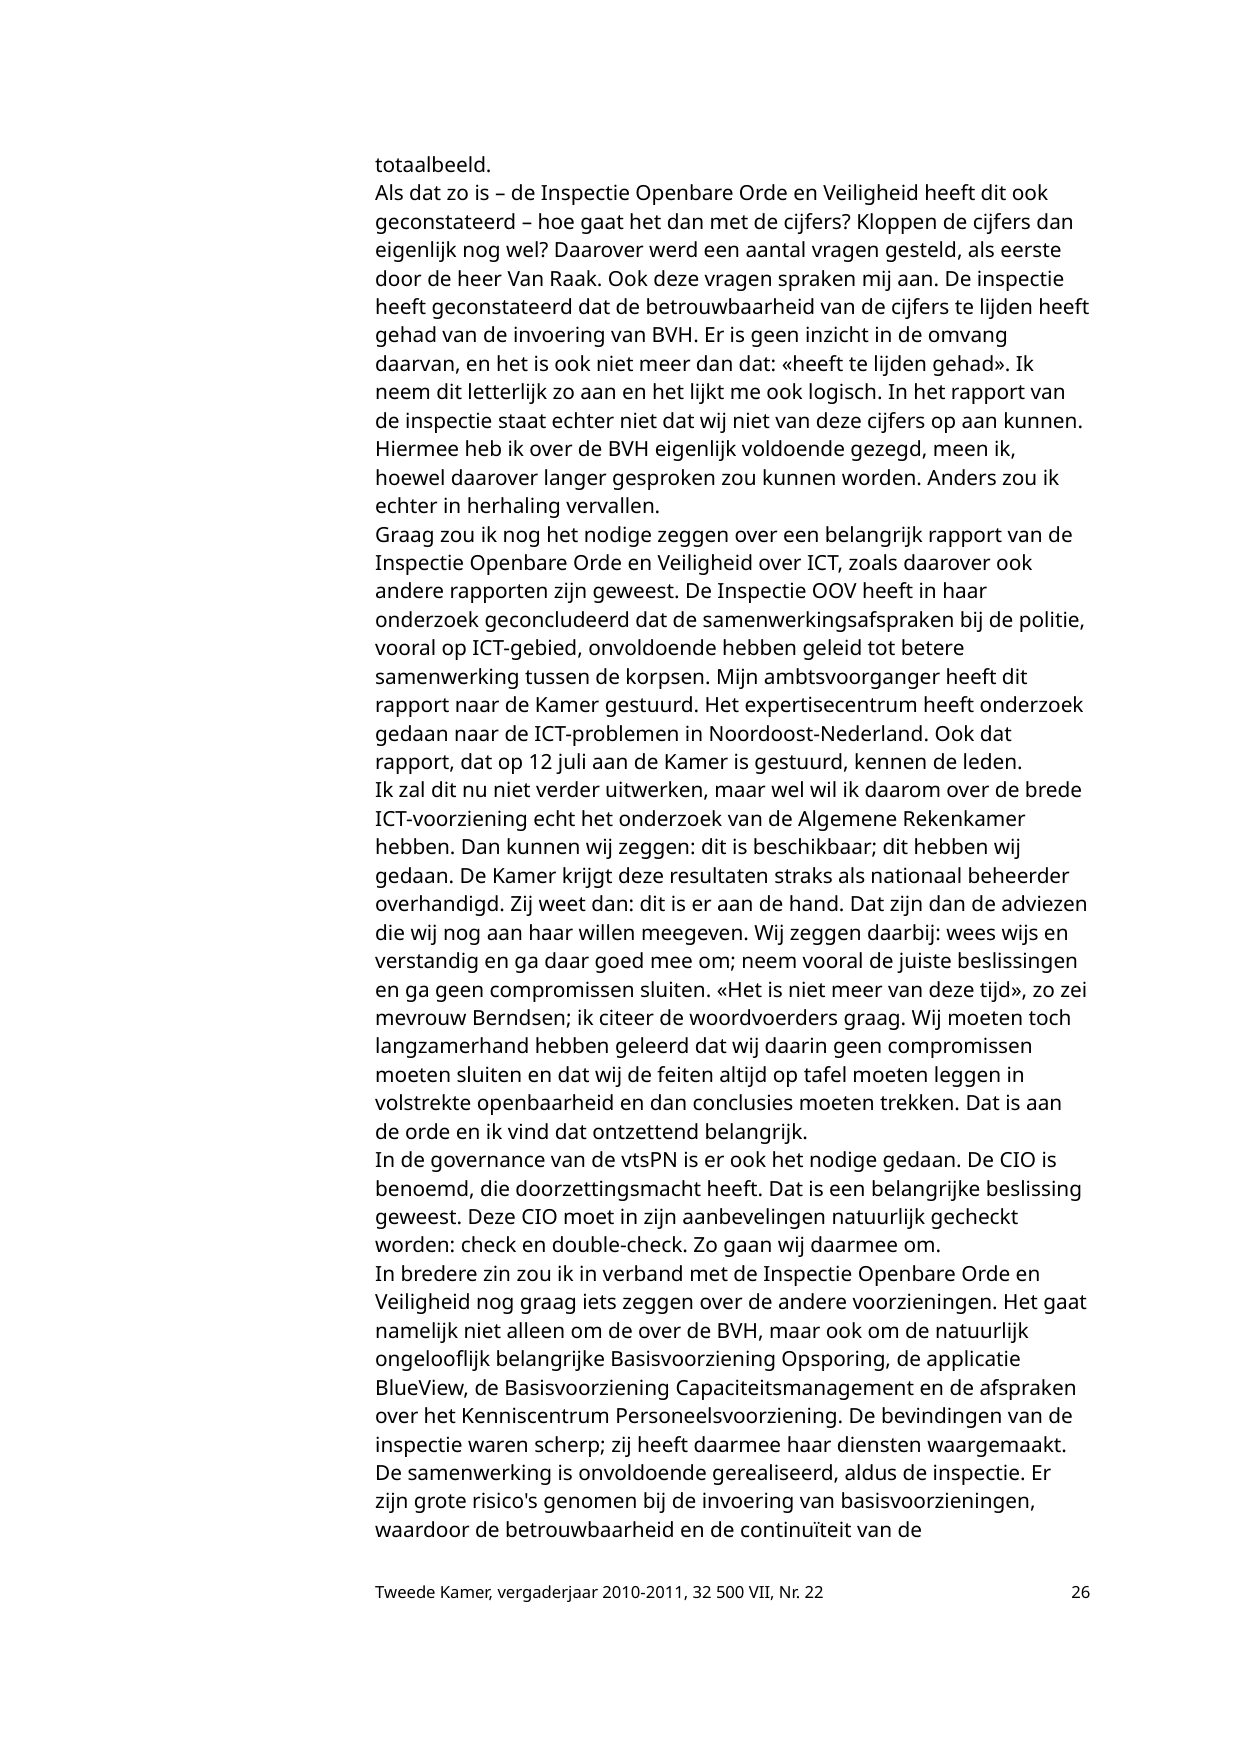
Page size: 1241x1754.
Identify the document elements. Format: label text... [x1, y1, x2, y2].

text Graag zou ik nog het nodige zeggen over een belangrijk rapport van de Inspectie Openbare Orde en Veiligheid over ICT, zoals daarover ook andere rapporten zijn geweest. De Inspectie OOV heeft in haar onderzoek geconcludeerd dat de samenwerkingsafspraken bij de politie, vooral op ICT-gebied, onvoldoende hebben geleid tot betere samenwerking tussen de korpsen. Mijn ambtsvoorganger heeft dit rapport naar de Kamer gestuurd. Het expertisecentrum heeft onderzoek gedaan naar de ICT-problemen in Noordoost-Nederland. Ook dat rapport, dat op 12 juli aan de Kamer is gestuurd, kennen de leden. [375, 520, 1090, 776]
text In de governance van de vtsPN is er ook het nodige gedaan. De CIO is benoemd, die doorzettingsmacht heeft. Dat is een belangrijke beslissing geweest. Deze CIO moet in zijn aanbevelingen natuurlijk gecheckt worden: check en double-check. Zo gaan wij daarmee om. [375, 1145, 1090, 1259]
text In bredere zin zou ik in verband met de Inspectie Openbare Orde en Veiligheid nog graag iets zeggen over de andere voorzieningen. Het gaat namelijk niet alleen om de over de BVH, maar ook om de natuurlijk ongelooflijk belangrijke Basisvoorziening Opsporing, de applicatie BlueView, de Basisvoorziening Capaciteitsmanagement en de afspraken over het Kenniscentrum Personeelsvoorziening. De bevindingen van de inspectie waren scherp; zij heeft daarmee haar diensten waargemaakt. De samenwerking is onvoldoende gerealiseerd, aldus de inspectie. Er zijn grote risico's genomen bij de invoering van basisvoorzieningen, waardoor de betrouwbaarheid en de continuïteit van de [375, 1259, 1090, 1543]
text Ik zal dit nu niet verder uitwerken, maar wel wil ik daarom over de brede ICT-voorziening echt het onderzoek van de Algemene Rekenkamer hebben. Dan kunnen wij zeggen: dit is beschikbaar; dit hebben wij gedaan. De Kamer krijgt deze resultaten straks als nationaal beheerder overhandigd. Zij weet dan: dit is er aan de hand. Dat zijn dan de adviezen die wij nog aan haar willen meegeven. Wij zeggen daarbij: wees wijs en verstandig en ga daar goed mee om; neem vooral de juiste beslissingen en ga geen compromissen sluiten. «Het is niet meer van deze tijd», zo zei mevrouw Berndsen; ik citeer de woordvoerders graag. Wij moeten toch langzamerhand hebben geleerd dat wij daarin geen compromissen moeten sluiten en dat wij de feiten altijd op tafel moeten leggen in volstrekte openbaarheid en dan conclusies moeten trekken. Dat is aan de orde en ik vind dat ontzettend belangrijk. [375, 776, 1090, 1145]
text Als dat zo is – de Inspectie Openbare Orde en Veiligheid heeft dit ook geconstateerd – hoe gaat het dan met de cijfers? Kloppen de cijfers dan eigenlijk nog wel? Daarover werd een aantal vragen gesteld, als eerste door de heer Van Raak. Ook deze vragen spraken mij aan. De inspectie heeft geconstateerd dat de betrouwbaarheid van de cijfers te lijden heeft gehad van de invoering van BVH. Er is geen inzicht in de omvang daarvan, en het is ook niet meer dan dat: «heeft te lijden gehad». Ik neem dit letterlijk zo aan en het lijkt me ook logisch. In het rapport van de inspectie staat echter niet dat wij niet van deze cijfers op aan kunnen. Hiermee heb ik over de BVH eigenlijk voldoende gezegd, meen ik, hoewel daarover langer gesproken zou kunnen worden. Anders zou ik echter in herhaling vervallen. [375, 178, 1090, 520]
text totaalbeeld. [375, 150, 1090, 178]
